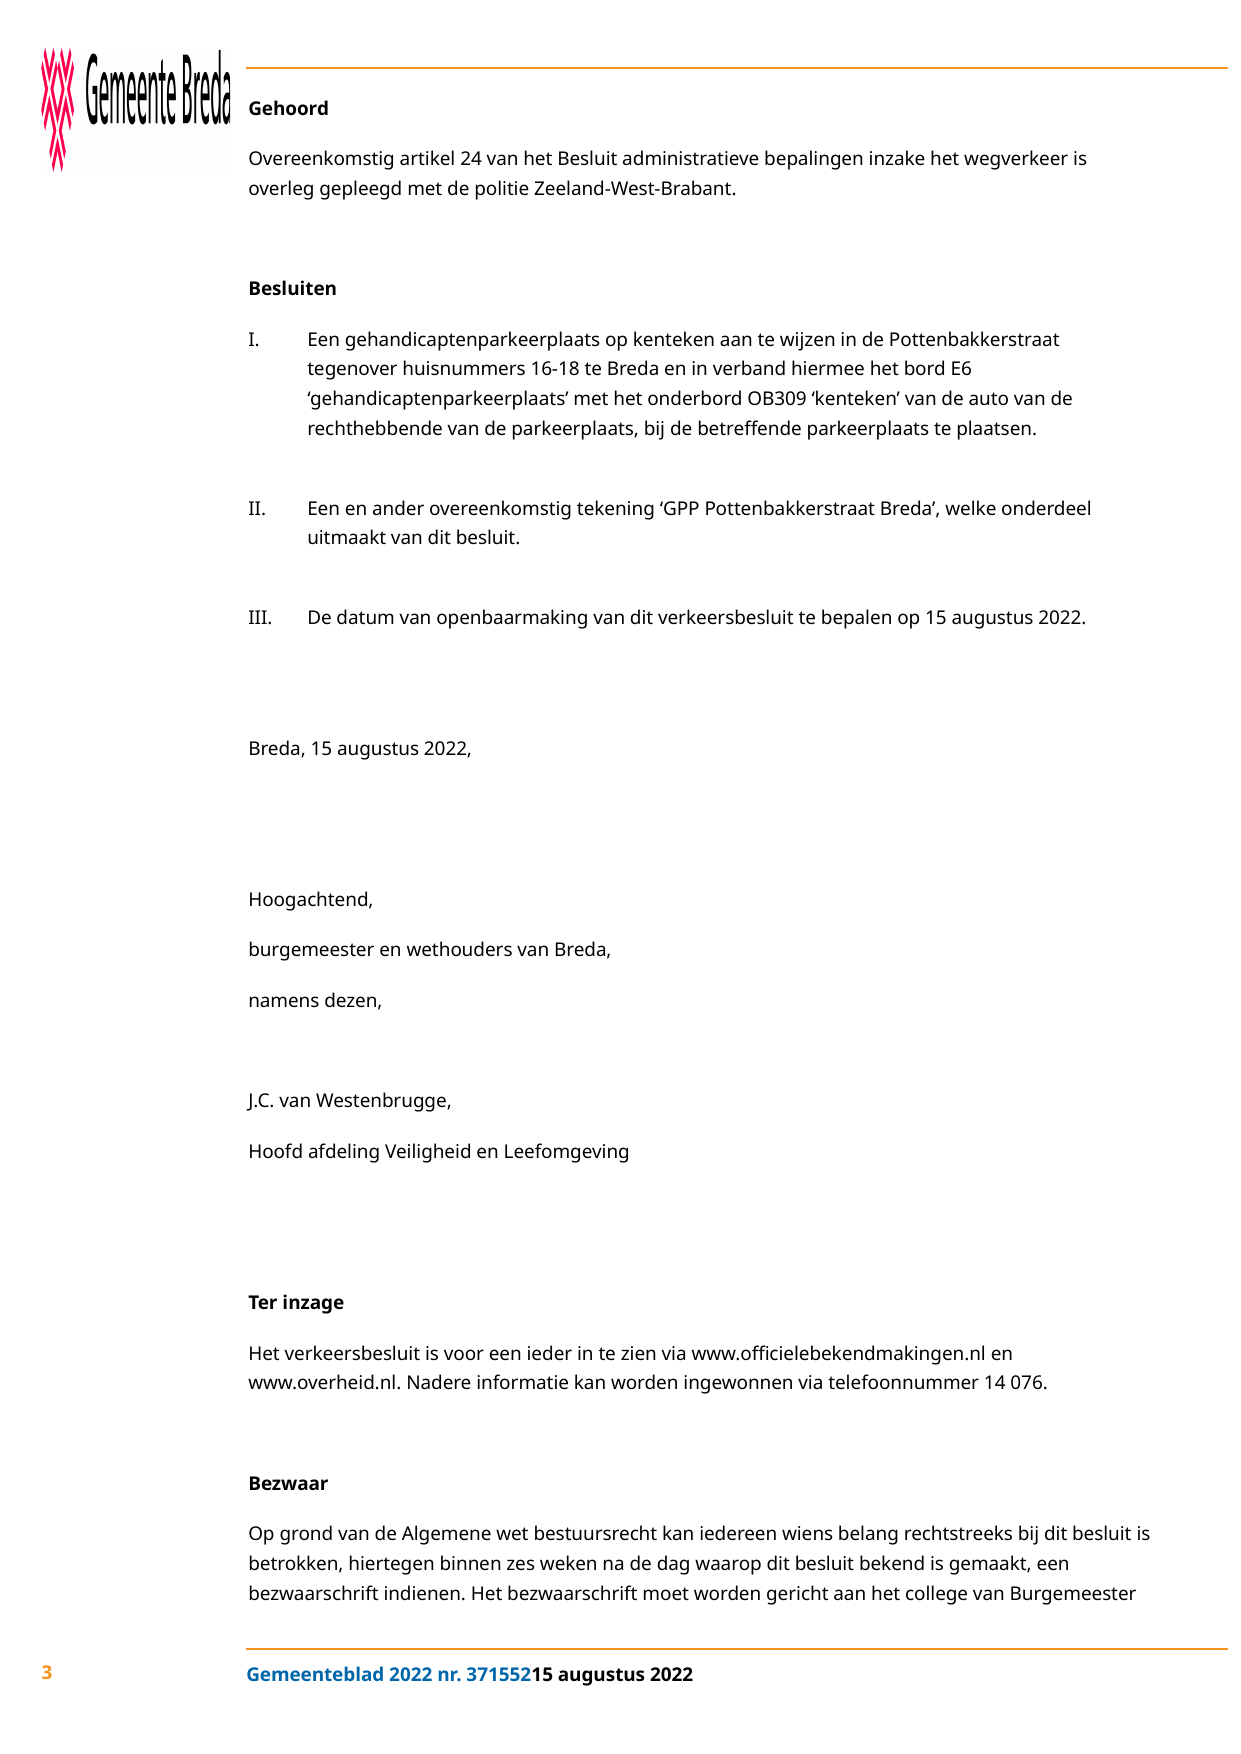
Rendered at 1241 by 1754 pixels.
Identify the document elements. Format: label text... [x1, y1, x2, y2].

text Gehoord [248, 95, 1152, 121]
text Hoofd afdeling Veiligheid en Leefomgeving [248, 1138, 1152, 1164]
text Ter inzage [248, 1289, 1152, 1315]
list Een gehandicaptenparkeerplaats op kenteken aan te wijzen in de Pottenbakkerstraat tegenover huisnummers 16-18 te Breda en in verband hiermee het bord E6 ‘gehandicaptenparkeerplaats’ met het onderbord OB309 ‘kenteken’ van de auto van de rechthebbende van de parkeerplaats, bij de betreffende parkeerplaats te plaatsen. [248, 326, 1152, 441]
text namens dezen, [248, 987, 1152, 1013]
text burgemeester en wethouders van Breda, [248, 936, 1152, 962]
text Hoogachtend, [248, 886, 1152, 912]
text Het verkeersbesluit is voor een ieder in te zien via www.officielebekendmakingen.nl en www.overheid.nl. Nadere informatie kan worden ingewonnen via telefoonnummer 14 076. [248, 1340, 1152, 1395]
text Overeenkomstig artikel 24 van het Besluit administratieve bepalingen inzake het wegverkeer is overleg gepleegd met de politie Zeeland-West-Brabant. [248, 145, 1152, 201]
text Op grond van de Algemene wet bestuursrecht kan iedereen wiens belang rechtstreeks bij dit besluit is betrokken, hiertegen binnen zes weken na de dag waarop dit besluit bekend is gemaakt, een bezwaarschrift indienen. Het bezwaarschrift moet worden gericht aan het college van Burgemeester [248, 1521, 1152, 1606]
list De datum van openbaarmaking van dit verkeersbesluit te bepalen op 15 augustus 2022. [248, 604, 1152, 630]
list Een en ander overeenkomstig tekening ‘GPP Pottenbakkerstraat Breda’, welke onderdeel uitmaakt van dit besluit. [248, 495, 1152, 550]
picture [41, 47, 231, 172]
text Breda, 15 augustus 2022, [248, 735, 1152, 761]
text Bezwaar [248, 1470, 1152, 1496]
text J.C. van Westenbrugge, [248, 1088, 1152, 1113]
text Besluiten [248, 276, 1152, 301]
